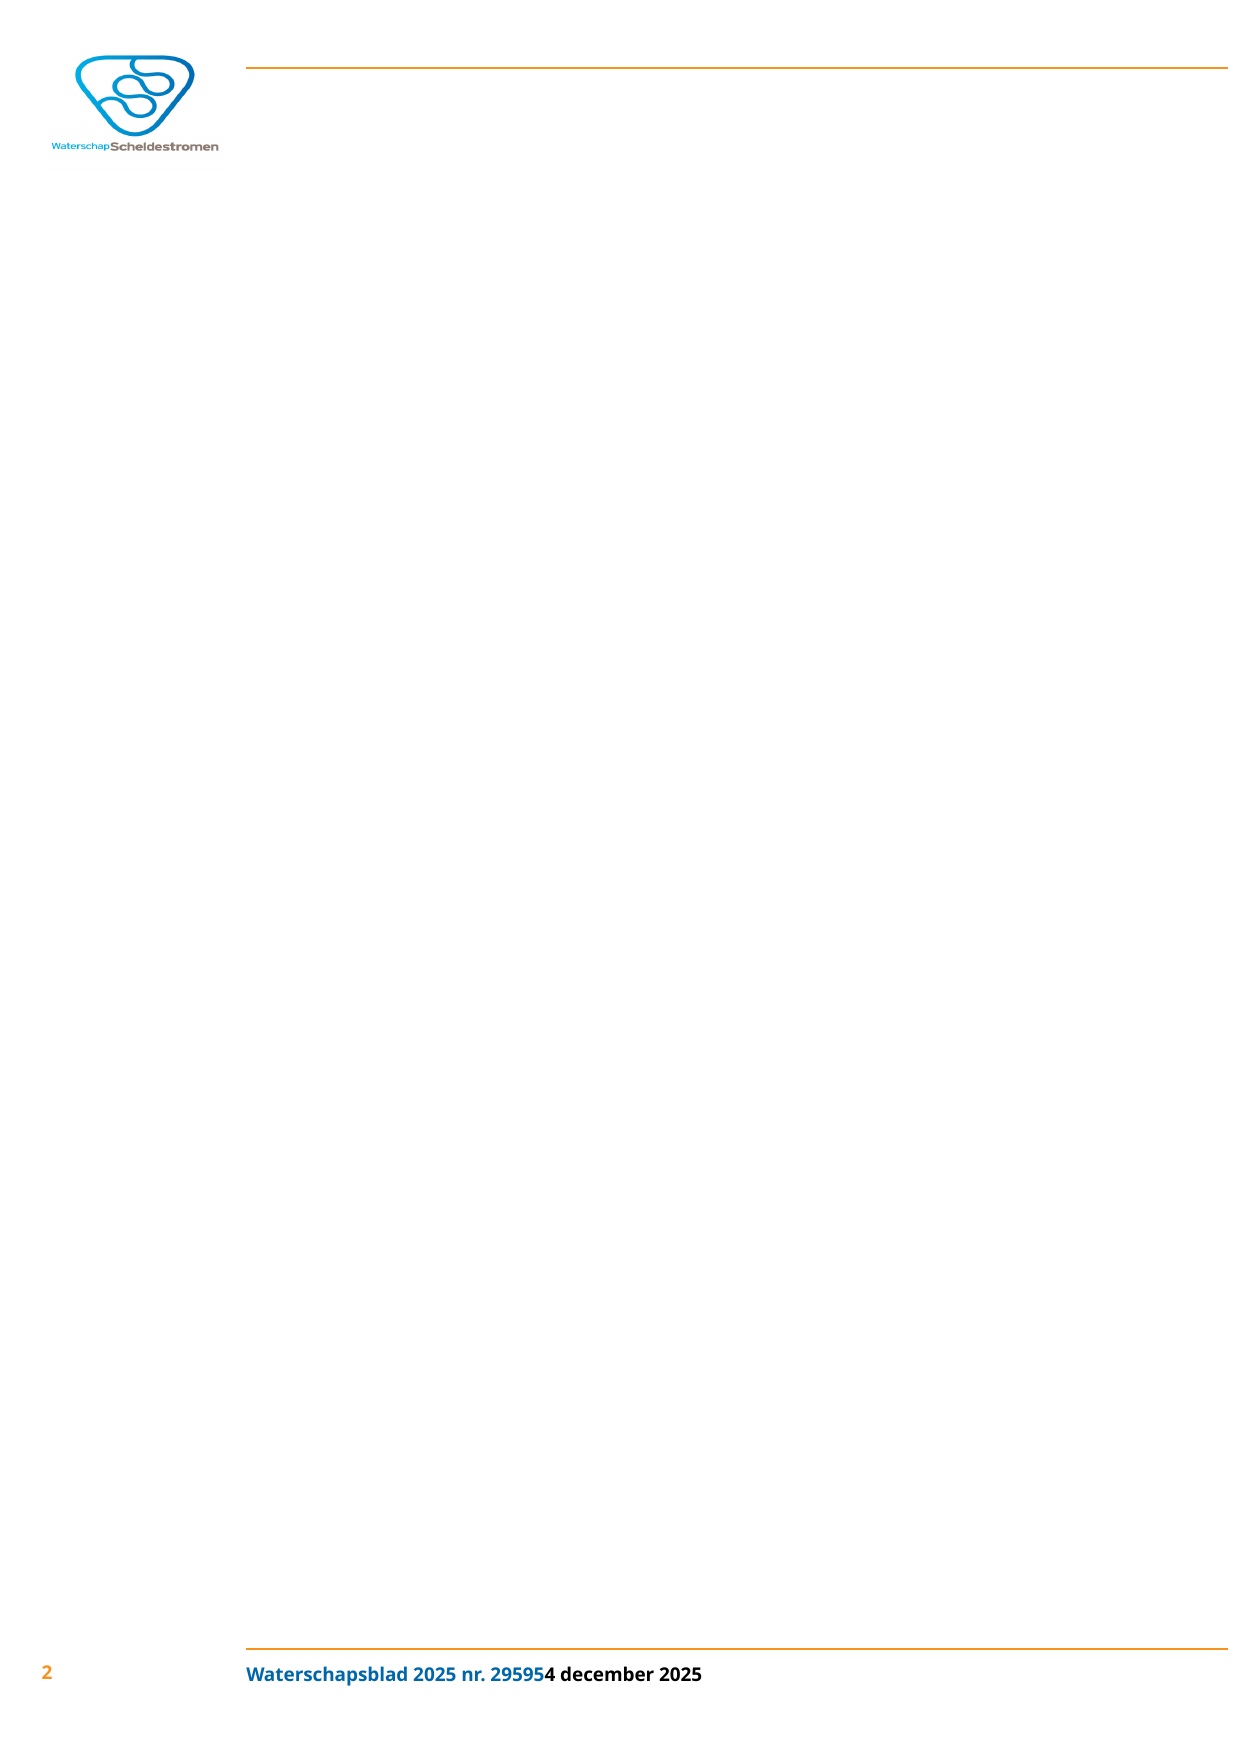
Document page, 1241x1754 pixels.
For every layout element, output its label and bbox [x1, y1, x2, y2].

picture [41, 47, 231, 172]
